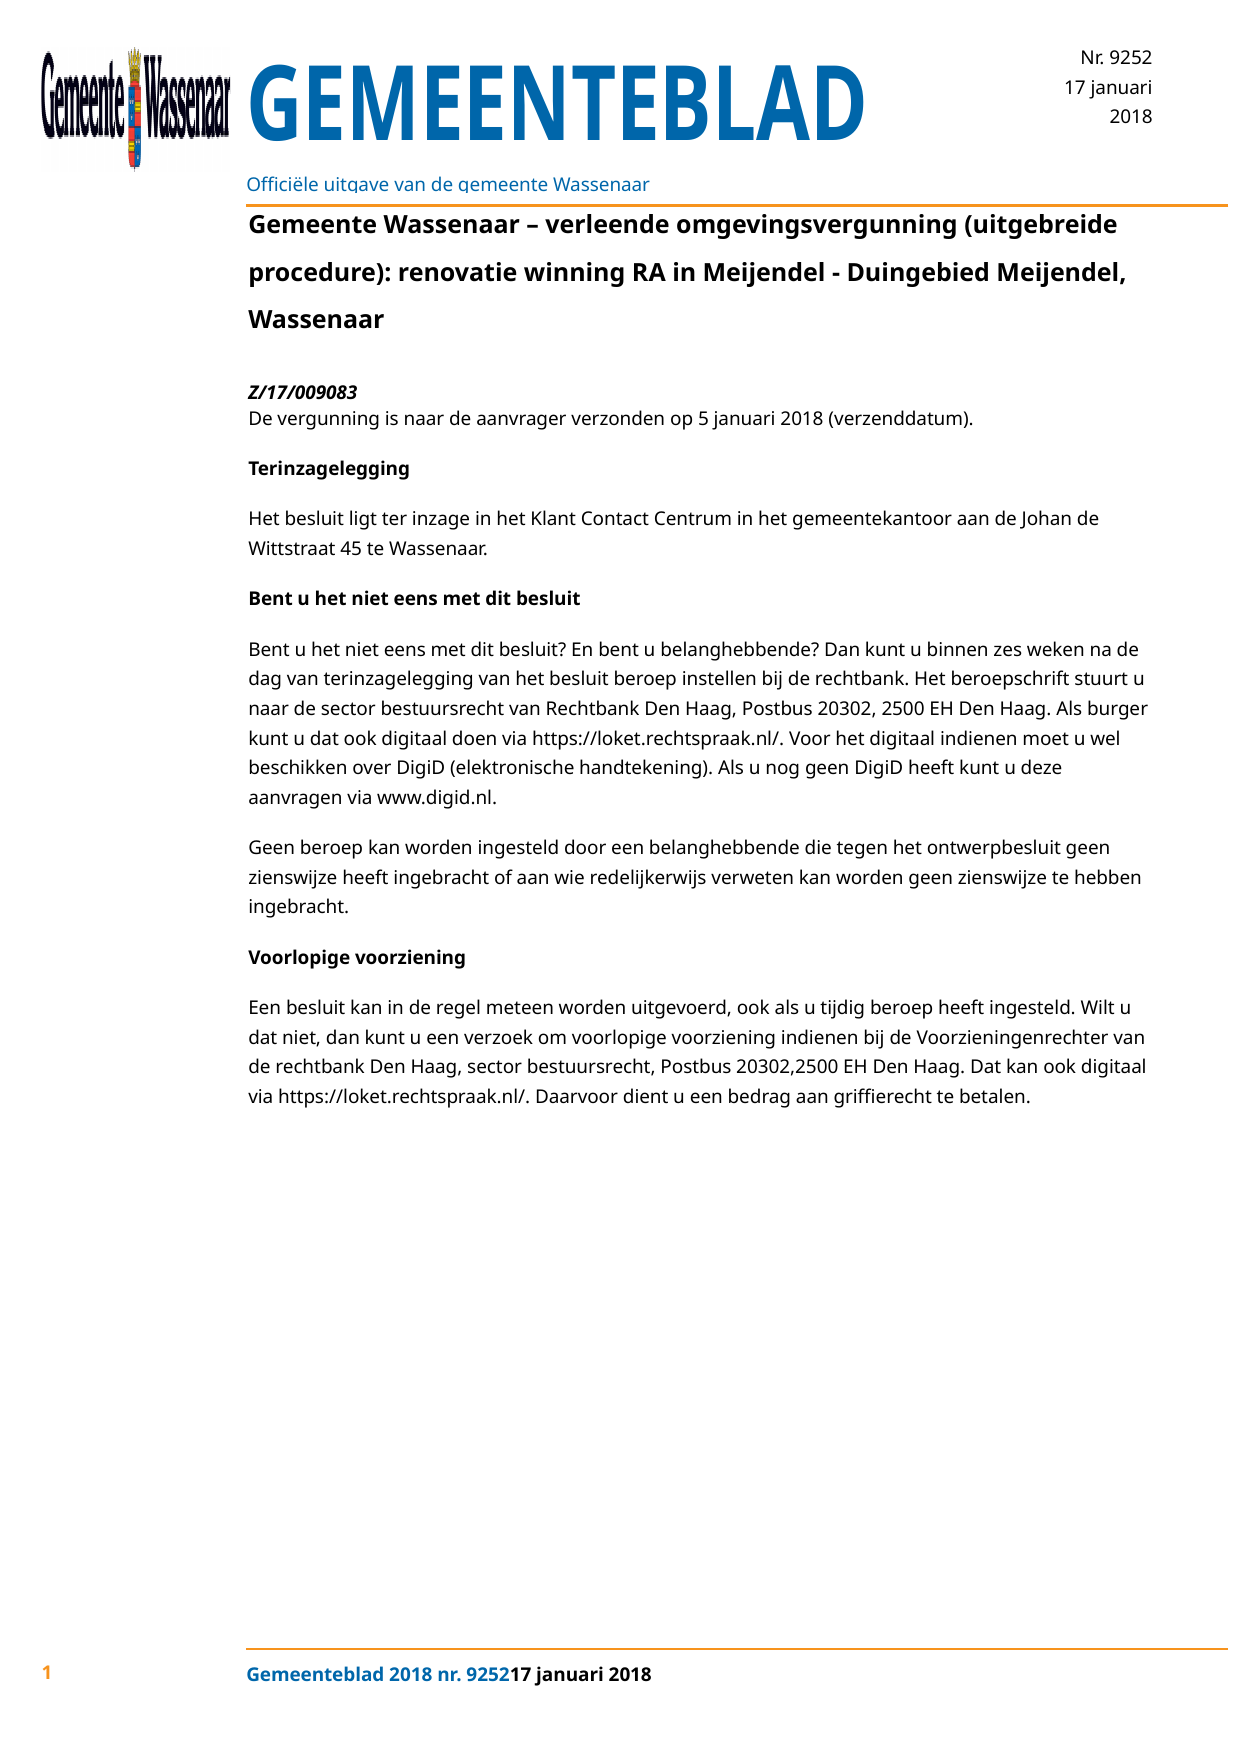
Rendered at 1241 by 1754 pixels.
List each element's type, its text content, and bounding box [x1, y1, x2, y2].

picture [41, 47, 231, 172]
text Een besluit kan in de regel meteen worden uitgevoerd, ook als u tijdig beroep heeft ingesteld. Wilt u dat niet, dan kunt u een verzoek om voorlopige voorziening indienen bij de Voorzieningenrechter van de rechtbank Den Haag, sector bestuursrecht, Postbus 20302,2500 EH Den Haag. Dat kan ook digitaal via https://loket.rechtspraak.nl/. Daarvoor dient u een bedrag aan griffierecht te betalen. [248, 994, 1152, 1109]
text Bent u het niet eens met dit besluit? En bent u belanghebbende? Dan kunt u binnen zes weken na de dag van terinzagelegging van het besluit beroep instellen bij de rechtbank. Het beroepschrift stuurt u naar de sector bestuursrecht van Rechtbank Den Haag, Postbus 20302, 2500 EH Den Haag. Als burger kunt u dat ook digitaal doen via https://loket.rechtspraak.nl/. Voor het digitaal indienen moet u wel beschikken over DigiD (elektronische handtekening). Als u nog geen DigiD heeft kunt u deze aanvragen via www.digid.nl. [248, 636, 1152, 810]
text Z/17/009083 [248, 379, 1152, 405]
text Bent u het niet eens met dit besluit [248, 586, 1152, 611]
text Het besluit ligt ter inzage in het Klant Contact Centrum in het gemeentekantoor aan de Johan de Wittstraat 45 te Wassenaar. [248, 506, 1152, 561]
text Geen beroep kan worden ingesteld door een belanghebbende die tegen het ontwerpbesluit geen zienswijze heeft ingebracht of aan wie redelijkerwijs verweten kan worden geen zienswijze te hebben ingebracht. [248, 834, 1152, 919]
text Voorlopige voorziening [248, 944, 1152, 970]
text De vergunning is naar de aanvrager verzonden op 5 januari 2018 (verzenddatum). [248, 405, 1152, 431]
text Terinzagelegging [248, 455, 1152, 481]
text Gemeente Wassenaar – verleende omgevingsvergunning (uitgebreide procedure): renovatie winning RA in Meijendel - Duingebied Meijendel, Wassenaar [248, 207, 1152, 336]
